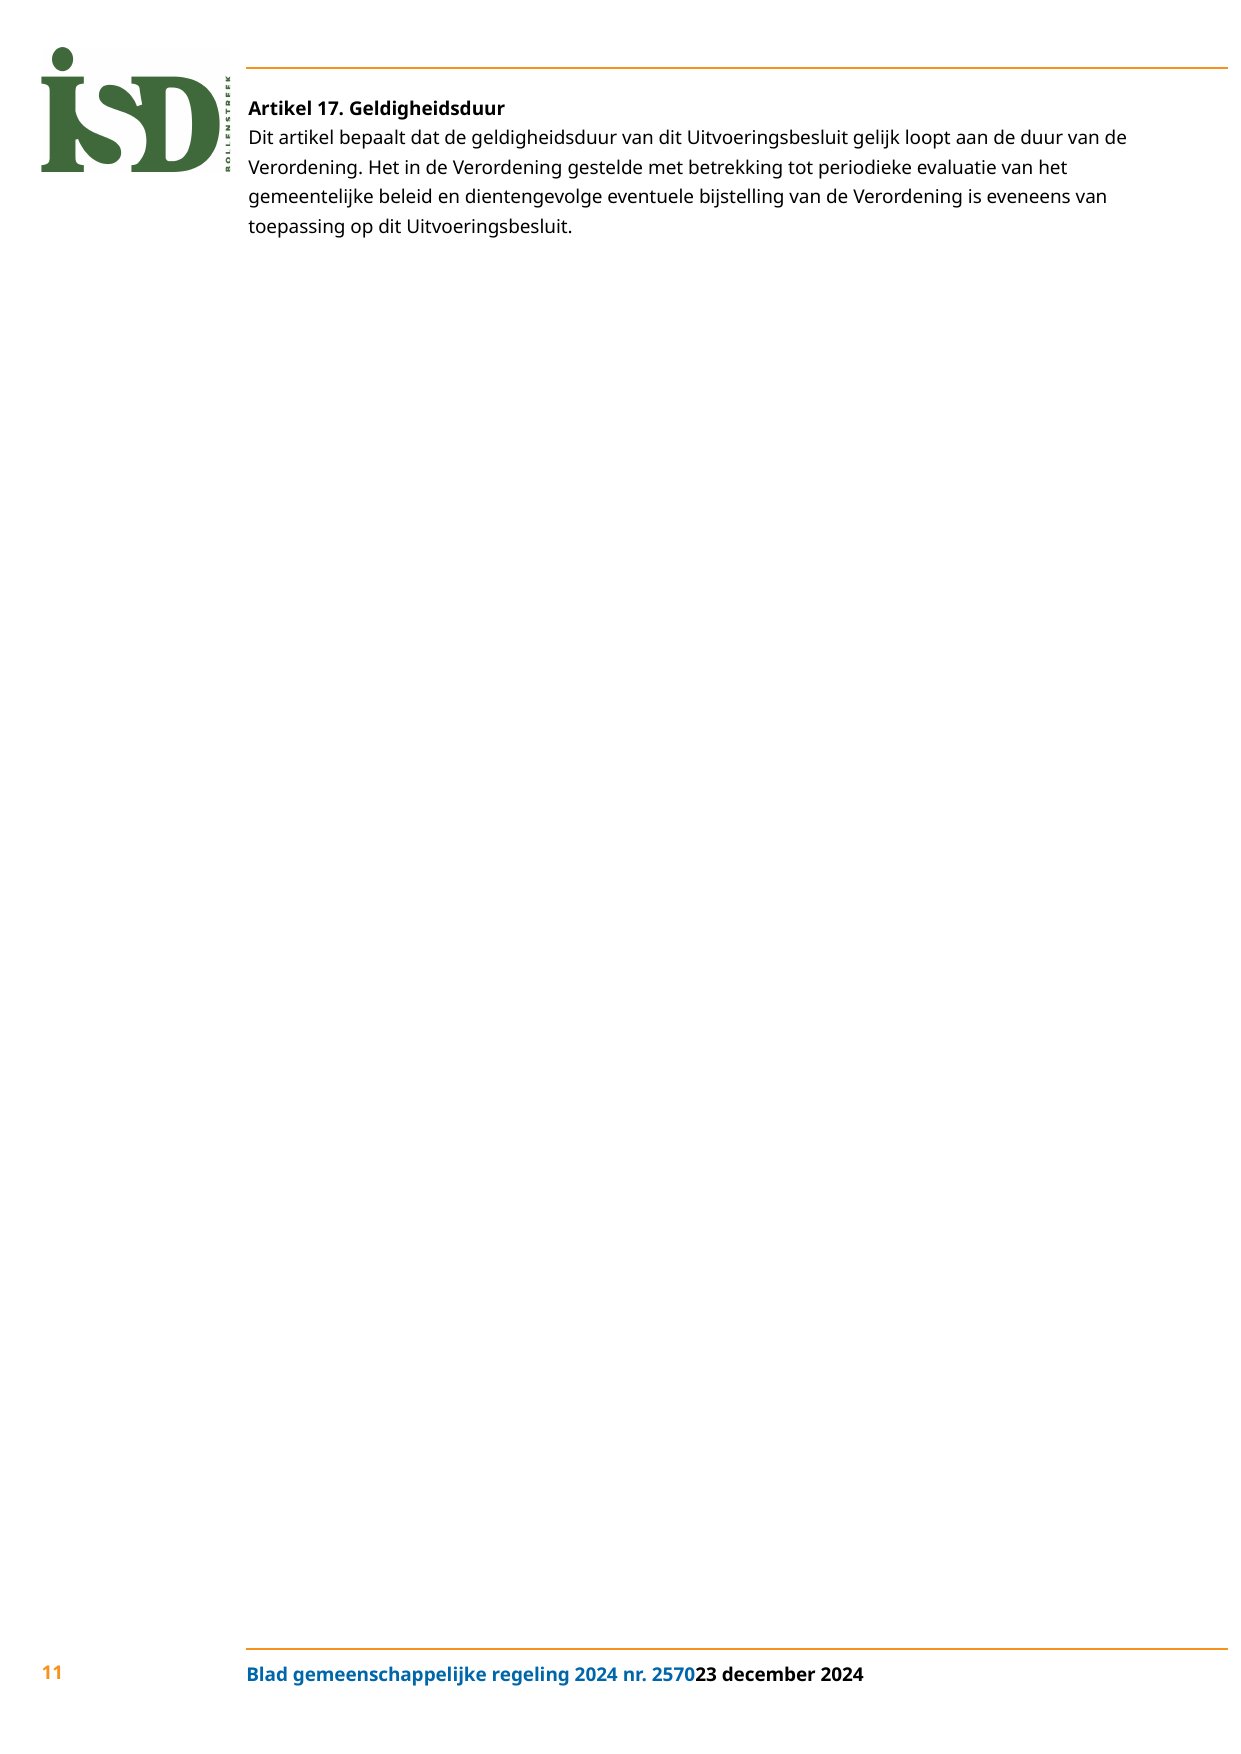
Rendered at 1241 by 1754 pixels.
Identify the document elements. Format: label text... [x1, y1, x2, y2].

text Dit artikel bepaalt dat de geldigheidsduur van dit Uitvoeringsbesluit gelijk loopt aan de duur van de Verordening. Het in de Verordening gestelde met betrekking tot periodieke evaluatie van het gemeentelijke beleid en dientengevolge eventuele bijstelling van de Verordening is eveneens van toepassing op dit Uitvoeringsbesluit. [248, 124, 1152, 239]
picture [41, 47, 231, 172]
text Artikel 17. Geldigheidsduur [248, 95, 1152, 121]
